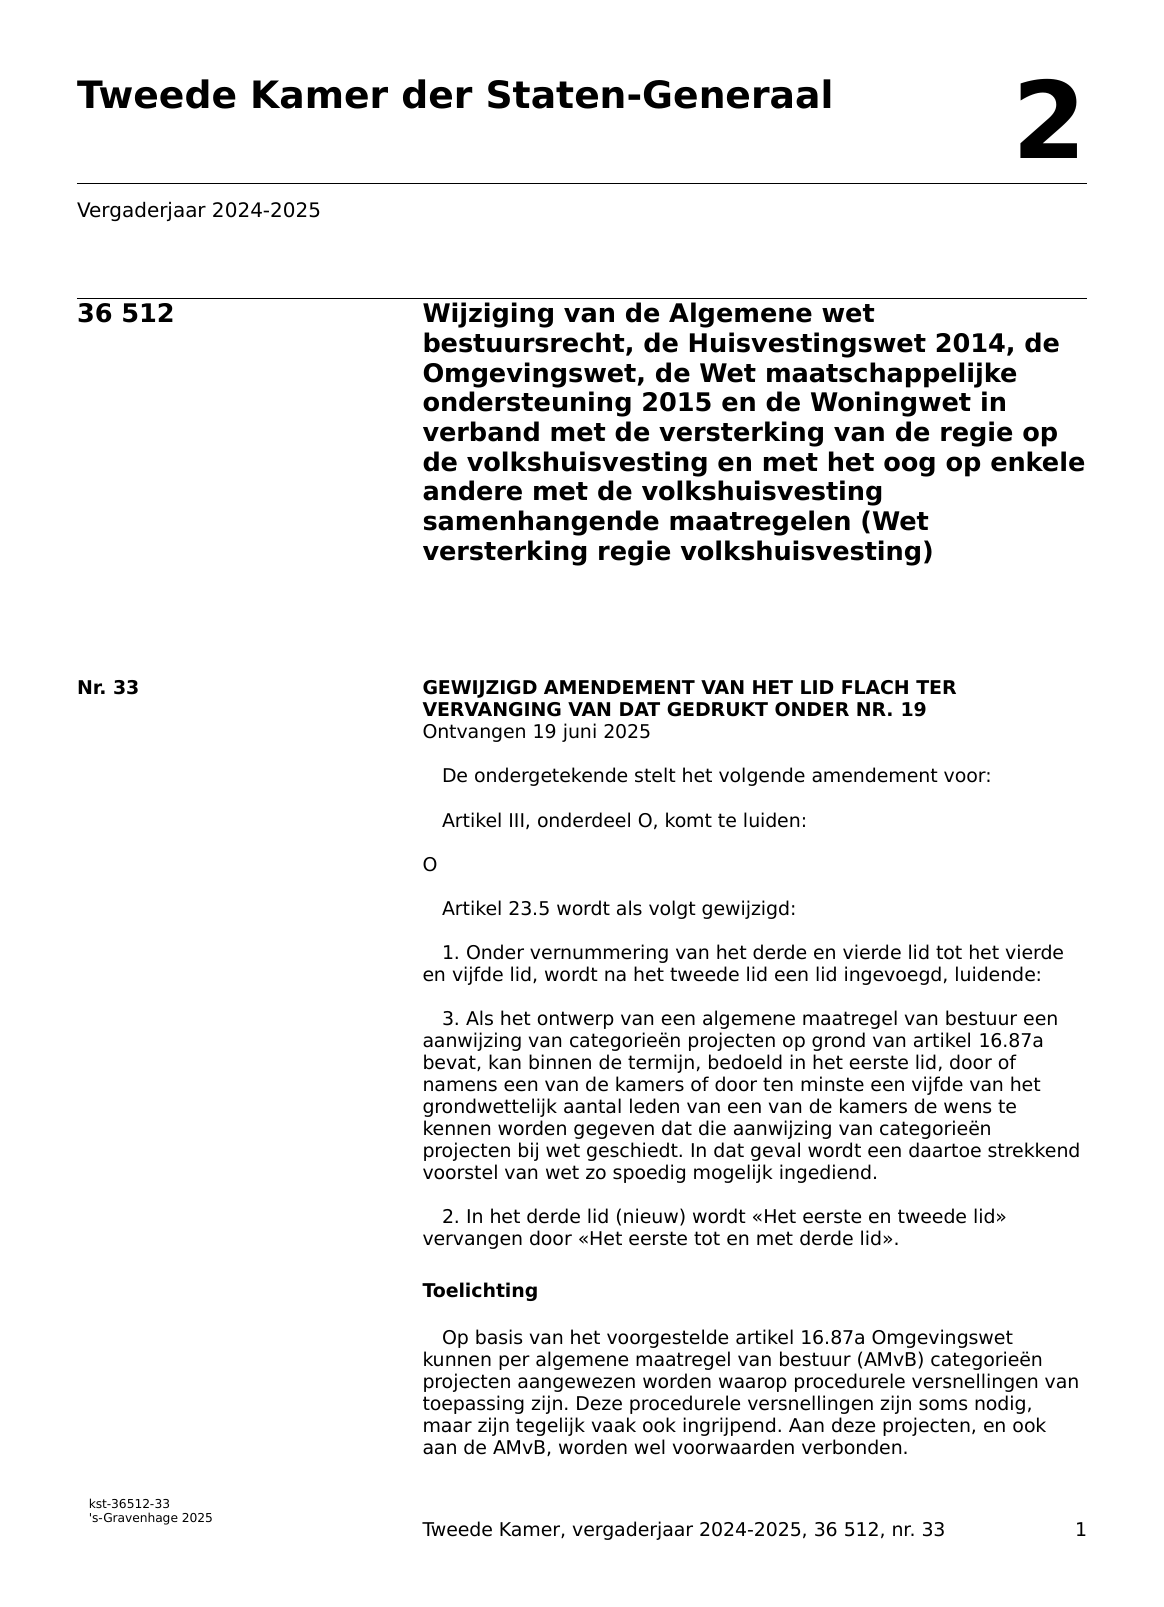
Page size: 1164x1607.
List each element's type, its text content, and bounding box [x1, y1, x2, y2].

text De ondergetekende stelt het volgende amendement voor: [422, 765, 1087, 787]
text 3. Als het ontwerp van een algemene maatregel van bestuur een aanwijzing van categorieën projecten op grond van artikel 16.87a bevat, kan binnen de termijn, bedoeld in het eerste lid, door of namens een van de kamers of door ten minste een vijfde van het grondwettelijk aantal leden van een van de kamers de wens te kennen worden gegeven dat die aanwijzing van categorieën projecten bij wet geschiedt. In dat geval wordt een daartoe strekkend voorstel van wet zo spoedig mogelijk ingediend. [422, 1008, 1087, 1184]
text kst-36512-33 [88, 1497, 323, 1511]
table_header 2 [886, 59, 1087, 183]
text Artikel III, onderdeel O, komt te luiden: [422, 809, 1087, 831]
text Ontvangen 19 juni 2025 [422, 721, 1087, 743]
text O [422, 854, 1087, 876]
text 's-Gravenhage 2025 [88, 1511, 323, 1525]
text 1. Onder vernummering van het derde en vierde lid tot het vierde en vijfde lid, wordt na het tweede lid een lid ingevoegd, luidende: [422, 942, 1087, 986]
table_cell Vergaderjaar 2024-2025 [77, 184, 1087, 298]
text Op basis van het voorgestelde artikel 16.87a Omgevingswet kunnen per algemene maatregel van bestuur (AMvB) categorieën projecten aangewezen worden waarop procedurele versnellingen van toepassing zijn. Deze procedurele versnellingen zijn soms nodig, maar zijn tegelijk vaak ook ingrijpend. Aan deze projecten, en ook aan de AMvB, worden wel voorwaarden verbonden. [422, 1327, 1087, 1459]
text 2. In het derde lid (nieuw) wordt «Het eerste en tweede lid» vervangen door «Het eerste tot en met derde lid». [422, 1206, 1087, 1250]
subtitle Toelichting [422, 1280, 1087, 1302]
subtitle Nr. 33 GEWIJZIGD AMENDEMENT VAN HET LID FLACH TER VERVANGING VAN DAT GEDRUKT ONDER NR. 19 [77, 677, 1087, 721]
table_header Tweede Kamer der Staten-Generaal [77, 59, 886, 183]
subtitle 36 512 Wijziging van de Algemene wet bestuursrecht, de Huisvestingswet 2014, de Omgevingswet, de Wet maatschappelijke ondersteuning 2015 en de Woningwet in verband met de versterking van de regie op de volkshuisvesting en met het oog op enkele andere met de volkshuisvesting samenhangende maatregelen (Wet versterking regie volkshuisvesting) [77, 299, 1087, 566]
text Artikel 23.5 wordt als volgt gewijzigd: [422, 898, 1087, 920]
